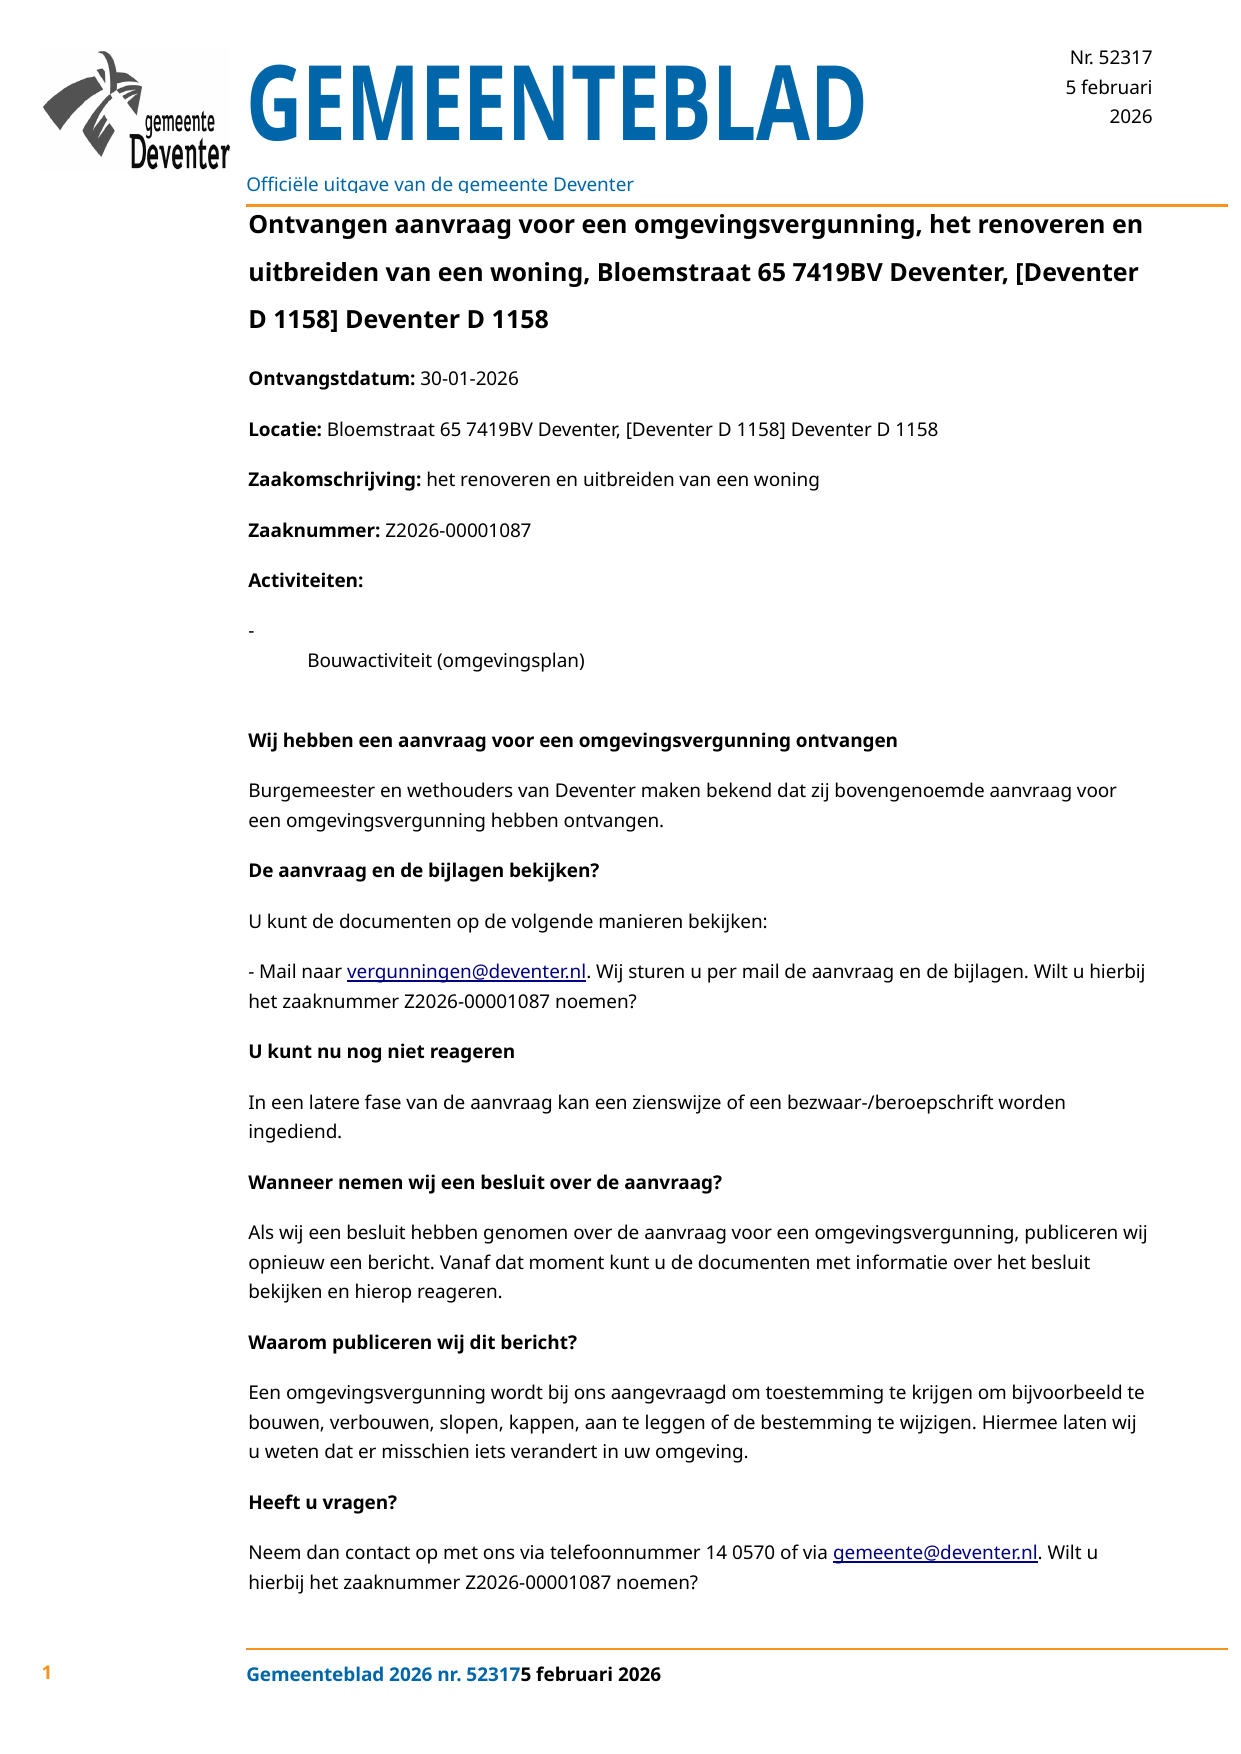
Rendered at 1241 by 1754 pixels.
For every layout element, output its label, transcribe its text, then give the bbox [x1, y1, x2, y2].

text Ontvangen aanvraag voor een omgevingsvergunning, het renoveren en uitbreiden van een woning, Bloemstraat 65 7419BV Deventer, [Deventer D 1158] Deventer D 1158 [248, 207, 1152, 336]
text Zaakomschrijving: het renoveren en uitbreiden van een woning [248, 466, 1152, 492]
text Waarom publiceren wij dit bericht? [248, 1329, 1152, 1354]
text Als wij een besluit hebben genomen over de aanvraag voor een omgevingsvergunning, publiceren wij opnieuw een bericht. Vanaf dat moment kunt u de documenten met informatie over het besluit bekijken en hierop reageren. [248, 1219, 1152, 1304]
text Activiteiten: [248, 567, 1152, 593]
text U kunt de documenten op de volgende manieren bekijken: [248, 908, 1152, 934]
text In een latere fase van de aanvraag kan een zienswijze of een bezwaar-/beroepschrift worden ingediend. [248, 1089, 1152, 1144]
text Burgemeester en wethouders van Deventer maken bekend dat zij bovengenoemde aanvraag voor een omgevingsvergunning hebben ontvangen. [248, 778, 1152, 833]
text U kunt nu nog niet reageren [248, 1038, 1152, 1064]
text Wij hebben een aanvraag voor een omgevingsvergunning ontvangen [248, 727, 1152, 753]
text - Mail naar vergunningen@deventer.nl. Wij sturen u per mail de aanvraag en de bijlagen. Wilt u hierbij het zaaknummer Z2026-00001087 noemen? [248, 958, 1152, 1014]
text Neem dan contact op met ons via telefoonnummer 14 0570 of via gemeente@deventer.nl. Wilt u hierbij het zaaknummer Z2026-00001087 noemen? [248, 1539, 1152, 1594]
list Bouwactiviteit (omgevingsplan) [248, 647, 1152, 673]
text Zaaknummer: Z2026-00001087 [248, 517, 1152, 542]
text Wanneer nemen wij een besluit over de aanvraag? [248, 1169, 1152, 1194]
picture [41, 47, 231, 172]
text Ontvangstdatum: 30-01-2026 [248, 366, 1152, 391]
text Heeft u vragen? [248, 1489, 1152, 1514]
text De aanvraag en de bijlagen bekijken? [248, 858, 1152, 883]
text Een omgevingsvergunning wordt bij ons aangevraagd om toestemming te krijgen om bijvoorbeeld te bouwen, verbouwen, slopen, kappen, aan te leggen of de bestemming te wijzigen. Hiermee laten wij u weten dat er misschien iets verandert in uw omgeving. [248, 1379, 1152, 1464]
text Locatie: Bloemstraat 65 7419BV Deventer, [Deventer D 1158] Deventer D 1158 [248, 416, 1152, 442]
